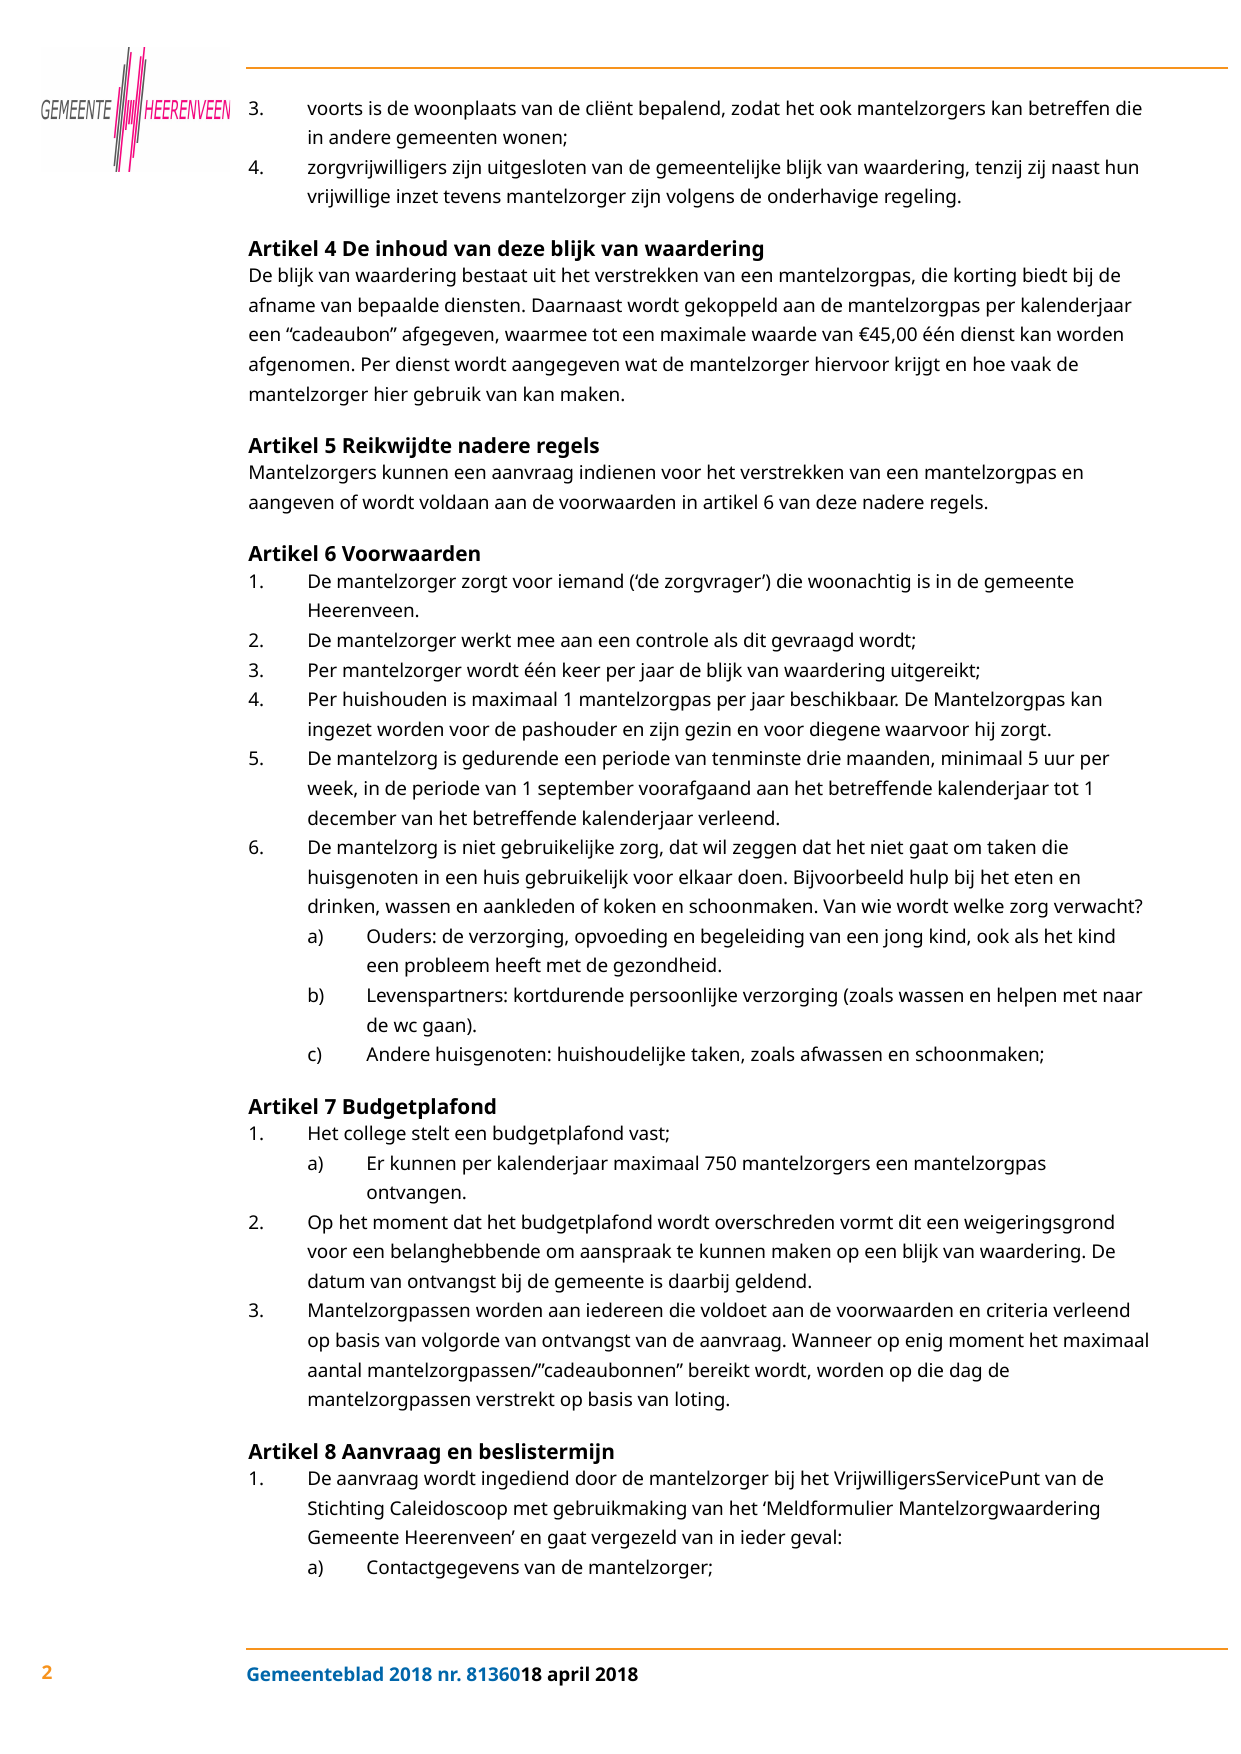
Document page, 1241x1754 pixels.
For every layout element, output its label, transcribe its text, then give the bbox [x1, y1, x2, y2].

list De aanvraag wordt ingediend door de mantelzorger bij het VrijwilligersServicePunt van de Stichting Caleidoscoop met gebruikmaking van het ‘Meldformulier Mantelzorgwaardering Gemeente Heerenveen’ en gaat vergezeld van in ieder geval: [248, 1465, 1152, 1550]
text Artikel 5 Reikwijdte nadere regels [248, 431, 1152, 459]
list Op het moment dat het budgetplafond wordt overschreden vormt dit een weigeringsgrond voor een belanghebbende om aanspraak te kunnen maken op een blijk van waardering. De datum van ontvangst bij de gemeente is daarbij geldend. [248, 1209, 1152, 1294]
list zorgvrijwilligers zijn uitgesloten van de gemeentelijke blijk van waardering, tenzij zij naast hun vrijwillige inzet tevens mantelzorger zijn volgens de onderhavige regeling. [248, 154, 1152, 209]
list Per huishouden is maximaal 1 mantelzorgpas per jaar beschikbaar. De Mantelzorgpas kan ingezet worden voor de pashouder en zijn gezin en voor diegene waarvoor hij zorgt. [248, 686, 1152, 742]
list Er kunnen per kalenderjaar maximaal 750 mantelzorgers een mantelzorgpas ontvangen. [307, 1150, 1152, 1205]
picture [41, 47, 231, 172]
list Ouders: de verzorging, opvoeding en begeleiding van een jong kind, ook als het kind een probleem heeft met de gezondheid. [307, 923, 1152, 978]
list Mantelzorgpassen worden aan iedereen die voldoet aan de voorwaarden en criteria verleend op basis van volgorde van ontvangst van de aanvraag. Wanneer op enig moment het maximaal aantal mantelzorgpassen/”cadeaubonnen” bereikt wordt, worden op die dag de mantelzorgpassen verstrekt op basis van loting. [248, 1298, 1152, 1412]
list Contactgegevens van de mantelzorger; [307, 1554, 1152, 1580]
list Het college stelt een budgetplafond vast; [248, 1120, 1152, 1146]
list Andere huisgenoten: huishoudelijke taken, zoals afwassen en schoonmaken; [307, 1041, 1152, 1067]
list De mantelzorg is niet gebruikelijke zorg, dat wil zeggen dat het niet gaat om taken die huisgenoten in een huis gebruikelijk voor elkaar doen. Bijvoorbeeld hulp bij het eten en drinken, wassen en aankleden of koken en schoonmaken. Van wie wordt welke zorg verwacht? [248, 834, 1152, 919]
text Artikel 8 Aanvraag en beslistermijn [248, 1437, 1152, 1465]
text Artikel 4 De inhoud van deze blijk van waardering [248, 234, 1152, 262]
list voorts is de woonplaats van de cliënt bepalend, zodat het ook mantelzorgers kan betreffen die in andere gemeenten wonen; [248, 95, 1152, 150]
text Artikel 6 Voorwaarden [248, 539, 1152, 568]
list De mantelzorger werkt mee aan een controle als dit gevraagd wordt; [248, 627, 1152, 653]
text De blijk van waardering bestaat uit het verstrekken van een mantelzorgpas, die korting biedt bij de afname van bepaalde diensten. Daarnaast wordt gekoppeld aan de mantelzorgpas per kalenderjaar een “cadeaubon” afgegeven, waarmee tot een maximale waarde van €45,00 één dienst kan worden afgenomen. Per dienst wordt aangegeven wat de mantelzorger hiervoor krijgt en hoe vaak de mantelzorger hier gebruik van kan maken. [248, 262, 1152, 406]
list Levenspartners: kortdurende persoonlijke verzorging (zoals wassen en helpen met naar de wc gaan). [307, 982, 1152, 1037]
list De mantelzorg is gedurende een periode van tenminste drie maanden, minimaal 5 uur per week, in de periode van 1 september voorafgaand aan het betreffende kalenderjaar tot 1 december van het betreffende kalenderjaar verleend. [248, 746, 1152, 830]
list Per mantelzorger wordt één keer per jaar de blijk van waardering uitgereikt; [248, 657, 1152, 682]
text Mantelzorgers kunnen een aanvraag indienen voor het verstrekken van een mantelzorgpas en aangeven of wordt voldaan aan de voorwaarden in artikel 6 van deze nadere regels. [248, 459, 1152, 515]
list De mantelzorger zorgt voor iemand (‘de zorgvrager’) die woonachtig is in de gemeente Heerenveen. [248, 568, 1152, 623]
text Artikel 7 Budgetplafond [248, 1092, 1152, 1120]
